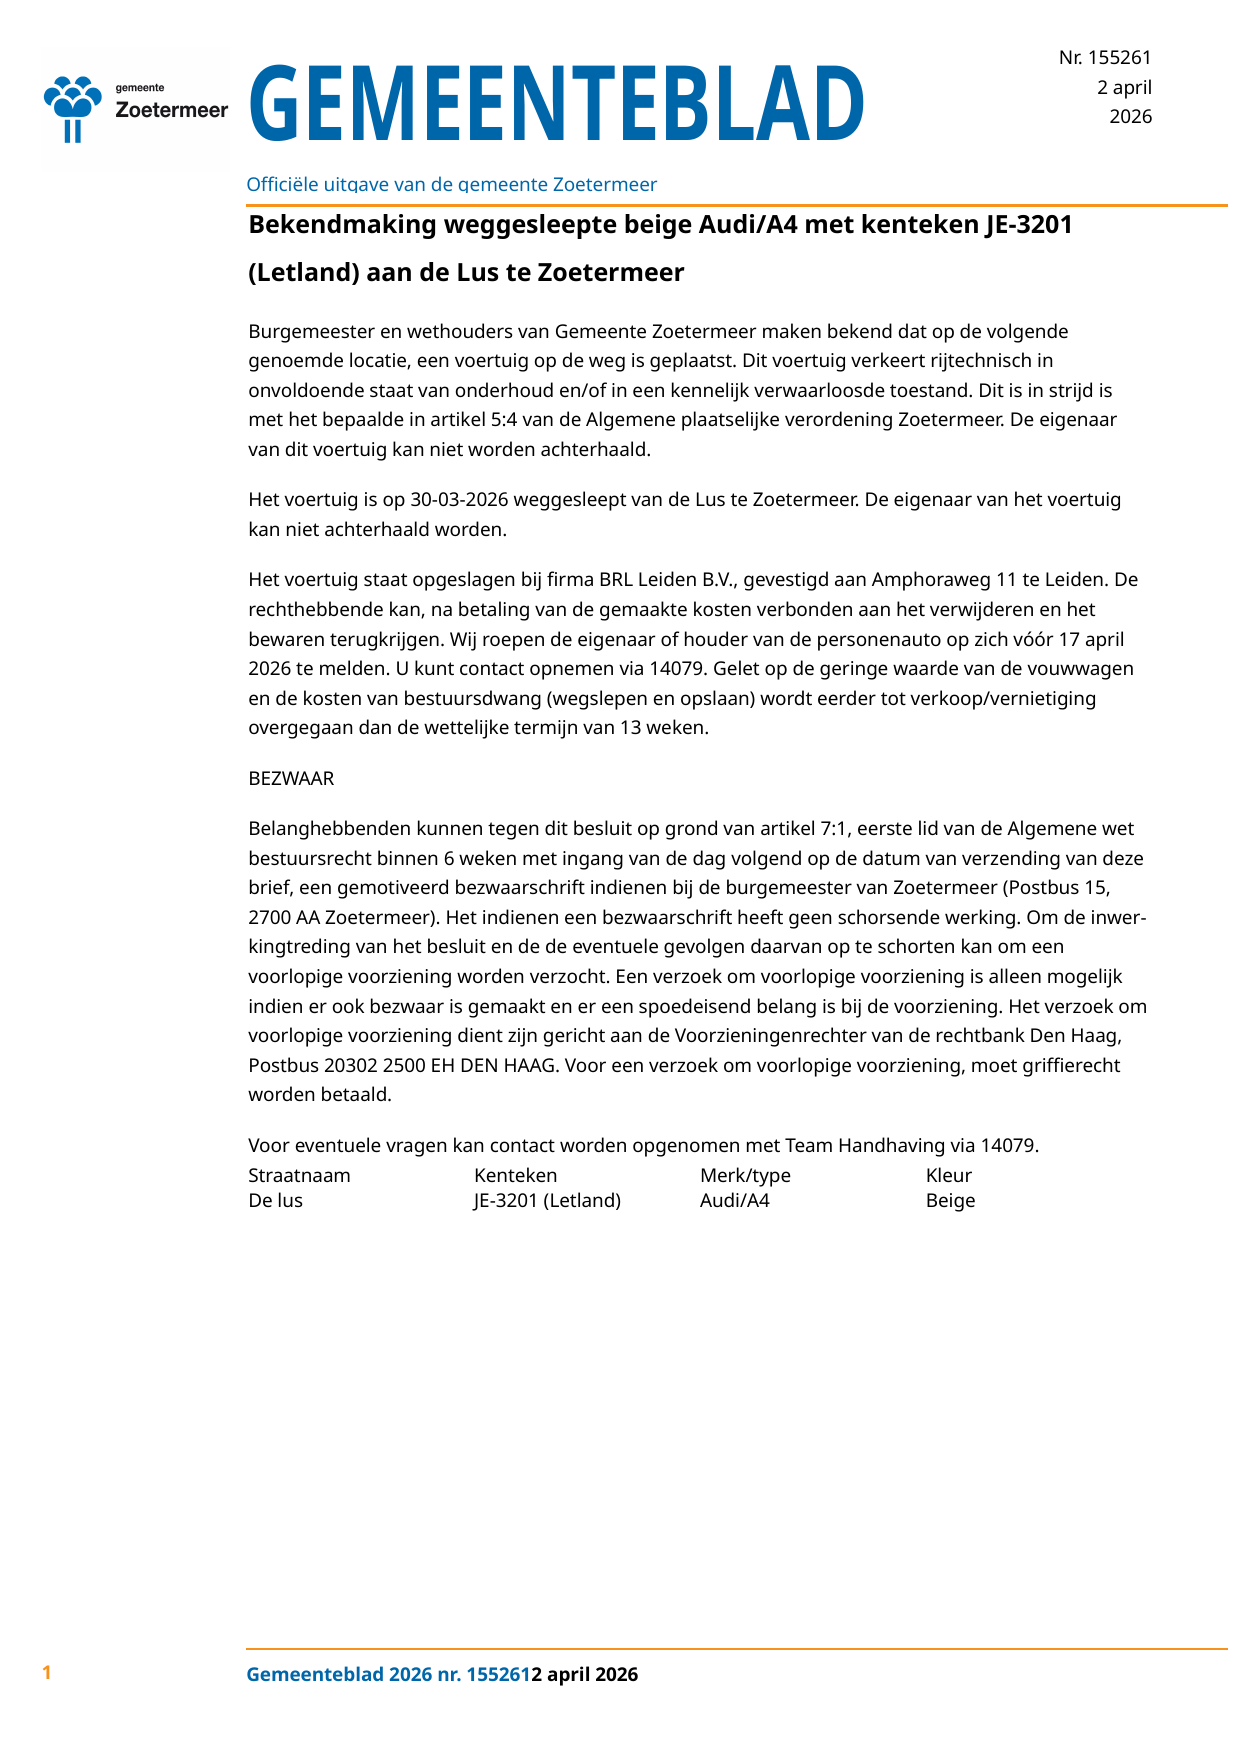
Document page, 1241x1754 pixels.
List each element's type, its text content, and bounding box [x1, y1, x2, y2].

table_cell De lus [248, 1188, 474, 1213]
text Het voertuig staat opgeslagen bij firma BRL Leiden B.V., gevestigd aan Amphoraweg 11 te Leiden. De rechthebbende kan, na betaling van de gemaakte kosten verbonden aan het verwijderen en het bewaren terugkrijgen. Wij roepen de eigenaar of houder van de personenauto op zich vóór 17 april 2026 te melden. U kunt contact opnemen via 14079. Gelet op de geringe waarde van de vouwwagen en de kosten van bestuursdwang (wegslepen en opslaan) wordt eerder tot verkoop/vernietiging overgegaan dan de wettelijke termijn van 13 weken. [248, 567, 1152, 740]
text Belanghebbenden kunnen tegen dit besluit op grond van artikel 7:1, eerste lid van de Algemene wet bestuursrecht binnen 6 weken met ingang van de dag volgend op de datum van verzending van deze brief, een gemotiveerd bezwaarschrift indienen bij de burgemeester van Zoetermeer (Postbus 15, 2700 AA Zoetermeer). Het indienen een bezwaarschrift heeft geen schorsende werking. Om de inwer- kingtreding van het besluit en de de eventuele gevolgen daarvan op te schorten kan om een voorlopige voorziening worden verzocht. Een verzoek om voorlopige voorziening is alleen mogelijk indien er ook bezwaar is gemaakt en er een spoedeisend belang is bij de voorziening. Het verzoek om voorlopige voorziening dient zijn gericht aan de Voorzieningenrechter van de rechtbank Den Haag, Postbus 20302 2500 EH DEN HAAG. Voor een verzoek om voorlopige voorziening, moet griffierecht worden betaald. [248, 815, 1152, 1107]
text Het voertuig is op 30-03-2026 weggesleept van de Lus te Zoetermeer. De eigenaar van het voertuig kan niet achterhaald worden. [248, 487, 1152, 542]
table_header Straatnaam [248, 1162, 474, 1187]
table_cell Beige [926, 1188, 1152, 1213]
table_header Kleur [926, 1162, 1152, 1187]
table_header Merk/type [700, 1162, 926, 1187]
table_header Kenteken [474, 1162, 700, 1187]
table_cell JE-3201 (Letland) [474, 1188, 700, 1213]
table_cell Audi/A4 [700, 1188, 926, 1213]
text Bekendmaking weggesleepte beige Audi/A4 met kenteken JE-3201 (Letland) aan de Lus te Zoetermeer [248, 207, 1152, 288]
text Voor eventuele vragen kan contact worden opgenomen met Team Handhaving via 14079. [248, 1132, 1152, 1158]
text BEZWAAR [248, 765, 1152, 791]
picture [41, 47, 231, 172]
text Burgemeester en wethouders van Gemeente Zoetermeer maken bekend dat op de volgende genoemde locatie, een voertuig op de weg is geplaatst. Dit voertuig verkeert rijtechnisch in onvoldoende staat van onderhoud en/of in een kennelijk verwaarloosde toestand. Dit is in strijd is met het bepaalde in artikel 5:4 van de Algemene plaatselijke verordening Zoetermeer. De eigenaar van dit voertuig kan niet worden achterhaald. [248, 318, 1152, 462]
